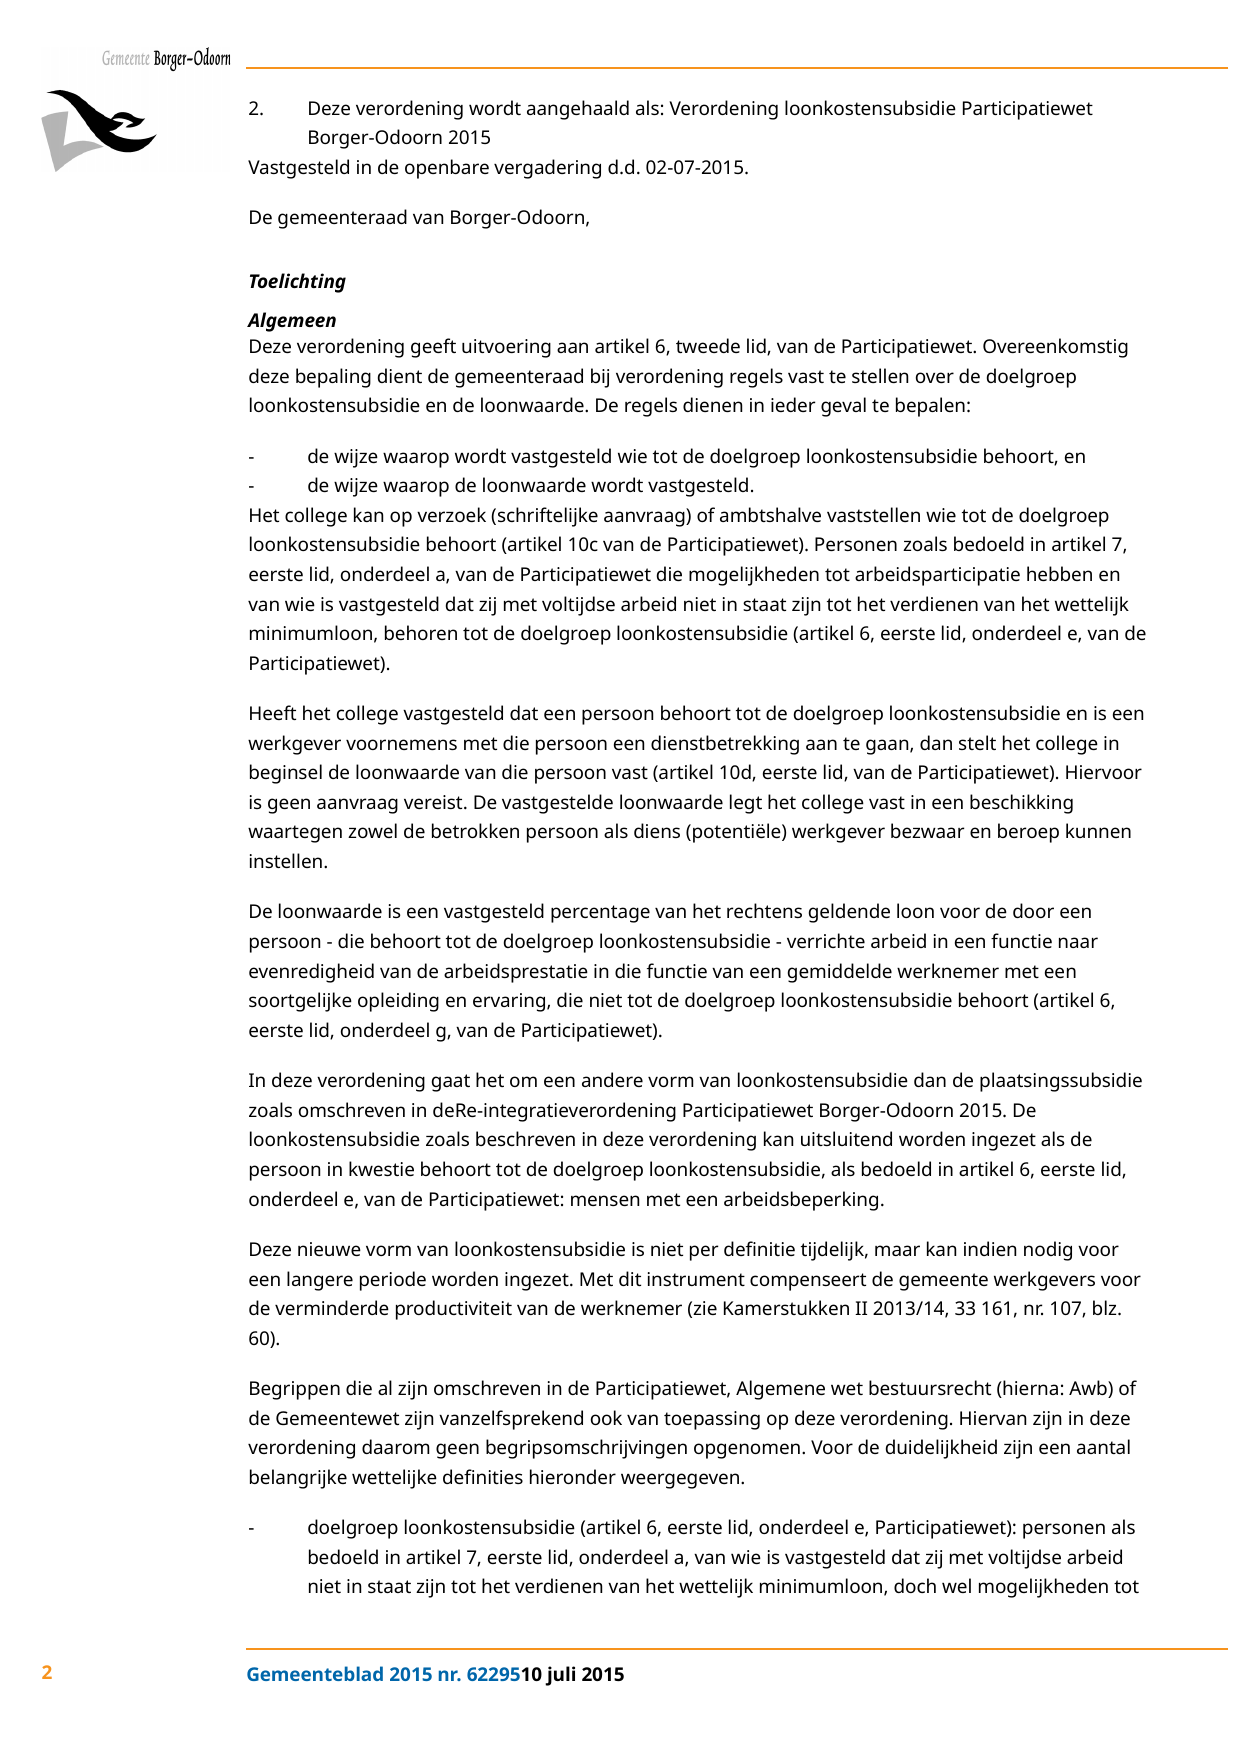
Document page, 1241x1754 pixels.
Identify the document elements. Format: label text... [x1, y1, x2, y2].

text Deze nieuwe vorm van loonkostensubsidie is niet per definitie tijdelijk, maar kan indien nodig voor een langere periode worden ingezet. Met dit instrument compenseert de gemeente werkgevers voor de verminderde productiviteit van de werknemer (zie Kamerstukken II 2013/14, 33 161, nr. 107, blz. 60). [248, 1236, 1152, 1351]
text Begrippen die al zijn omschreven in de Participatiewet, Algemene wet bestuursrecht (hierna: Awb) of de Gemeentewet zijn vanzelfsprekend ook van toepassing op deze verordening. Hiervan zijn in deze verordening daarom geen begripsomschrijvingen opgenomen. Voor de duidelijkheid zijn een aantal belangrijke wettelijke definities hieronder weergegeven. [248, 1375, 1152, 1490]
text De gemeenteraad van Borger-Odoorn, [248, 204, 1152, 230]
text De loonwaarde is een vastgesteld percentage van het rechtens geldende loon voor de door een persoon - die behoort tot de doelgroep loonkostensubsidie - verrichte arbeid in een functie naar evenredigheid van de arbeidsprestatie in die functie van een gemiddelde werknemer met een soortgelijke opleiding en ervaring, die niet tot de doelgroep loonkostensubsidie behoort (artikel 6, eerste lid, onderdeel g, van de Participatiewet). [248, 899, 1152, 1043]
text In deze verordening gaat het om een andere vorm van loonkostensubsidie dan de plaatsingssubsidie zoals omschreven in deRe-integratieverordening Participatiewet Borger-Odoorn 2015. De loonkostensubsidie zoals beschreven in deze verordening kan uitsluitend worden ingezet als de persoon in kwestie behoort tot de doelgroep loonkostensubsidie, als bedoeld in artikel 6, eerste lid, onderdeel e, van de Participatiewet: mensen met een arbeidsbeperking. [248, 1067, 1152, 1212]
text Deze verordening geeft uitvoering aan artikel 6, tweede lid, van de Participatiewet. Overeenkomstig deze bepaling dient de gemeenteraad bij verordening regels vast te stellen over de doelgroep loonkostensubsidie en de loonwaarde. De regels dienen in ieder geval te bepalen: [248, 333, 1152, 418]
text Heeft het college vastgesteld dat een persoon behoort tot de doelgroep loonkostensubsidie en is een werkgever voornemens met die persoon een dienstbetrekking aan te gaan, dan stelt het college in beginsel de loonwaarde van die persoon vast (artikel 10d, eerste lid, van de Participatiewet). Hiervoor is geen aanvraag vereist. De vastgestelde loonwaarde legt het college vast in een beschikking waartegen zowel de betrokken persoon als diens (potentiële) werkgever bezwaar en beroep kunnen instellen. [248, 700, 1152, 874]
text Het college kan op verzoek (schriftelijke aanvraag) of ambtshalve vaststellen wie tot de doelgroep loonkostensubsidie behoort (artikel 10c van de Participatiewet). Personen zoals bedoeld in artikel 7, eerste lid, onderdeel a, van de Participatiewet die mogelijkheden tot arbeidsparticipatie hebben en van wie is vastgesteld dat zij met voltijdse arbeid niet in staat zijn tot het verdienen van het wettelijk minimumloon, behoren tot de doelgroep loonkostensubsidie (artikel 6, eerste lid, onderdeel e, van de Participatiewet). [248, 502, 1152, 676]
text Toelichting [248, 268, 1152, 294]
text Algemeen [248, 308, 1152, 333]
list de wijze waarop wordt vastgesteld wie tot de doelgroep loonkostensubsidie behoort, en [248, 443, 1152, 469]
list Deze verordening wordt aangehaald als: Verordening loonkostensubsidie Participatiewet Borger-Odoorn 2015 [248, 95, 1152, 150]
picture [41, 47, 231, 172]
list doelgroep loonkostensubsidie (artikel 6, eerste lid, onderdeel e, Participatiewet): personen als bedoeld in artikel 7, eerste lid, onderdeel a, van wie is vastgesteld dat zij met voltijdse arbeid niet in staat zijn tot het verdienen van het wettelijk minimumloon, doch wel mogelijkheden tot [248, 1514, 1152, 1599]
list de wijze waarop de loonwaarde wordt vastgesteld. [248, 472, 1152, 498]
text Vastgesteld in de openbare vergadering d.d. 02-07-2015. [248, 154, 1152, 180]
